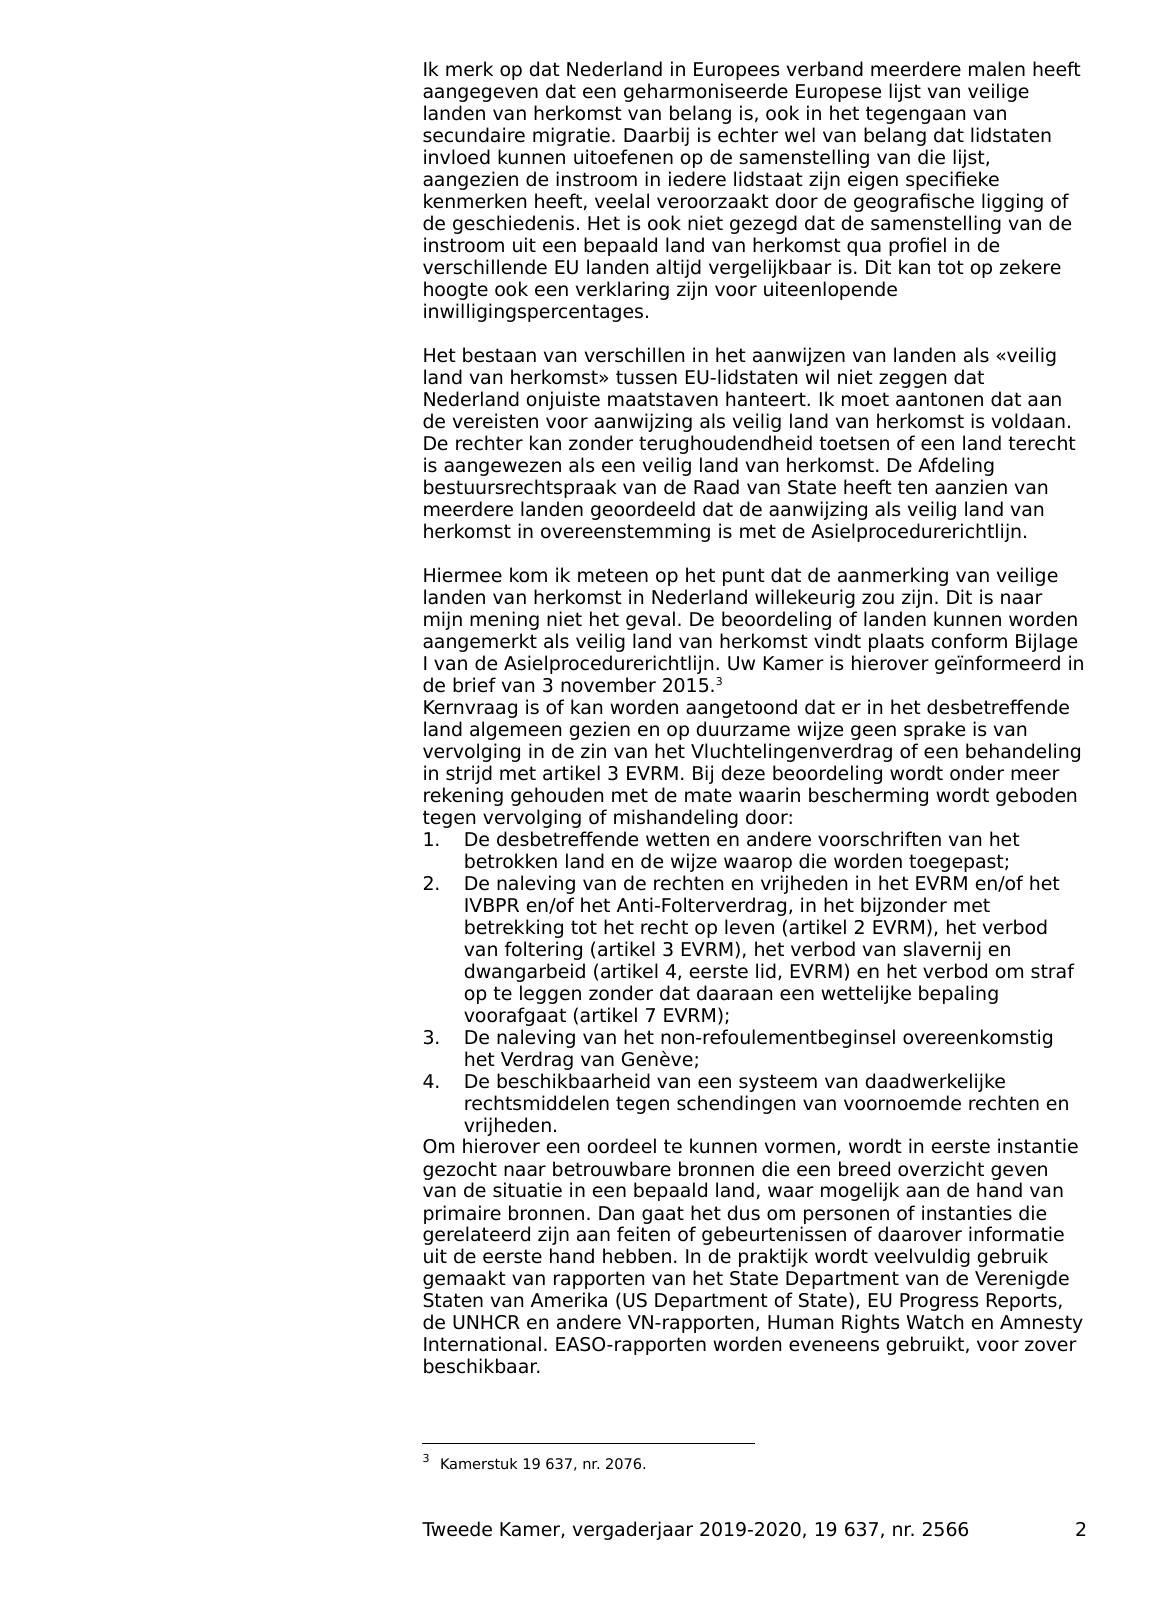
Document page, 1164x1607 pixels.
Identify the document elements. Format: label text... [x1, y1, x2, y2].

text Hiermee kom ik meteen op het punt dat de aanmerking van veilige landen van herkomst in Nederland willekeurig zou zijn. Dit is naar mijn mening niet het geval. De beoordeling of landen kunnen worden aangemerkt als veilig land van herkomst vindt plaats conform Bijlage I van de Asielprocedurerichtlijn. Uw Kamer is hierover geïnformeerd in de brief van 3 november 2015. [422, 565, 1087, 697]
text Om hierover een oordeel te kunnen vormen, wordt in eerste instantie gezocht naar betrouwbare bronnen die een breed overzicht geven van de situatie in een bepaald land, waar mogelijk aan de hand van primaire bronnen. Dan gaat het dus om personen of instanties die gerelateerd zijn aan feiten of gebeurtenissen of daarover informatie uit de eerste hand hebben. In de praktijk wordt veelvuldig gebruik gemaakt van rapporten van het State Department van de Verenigde Staten van Amerika (US Department of State), EU Progress Reports, de UNHCR en andere VN-rapporten, Human Rights Watch en Amnesty International. EASO-rapporten worden eveneens gebruikt, voor zover beschikbaar. [422, 1136, 1087, 1378]
text Kamerstuk 19 637, nr. 2076. [422, 1452, 1087, 1474]
text 1. De desbetreffende wetten en andere voorschriften van het betrokken land en de wijze waarop die worden toegepast; [422, 829, 1087, 873]
text 4. De beschikbaarheid van een systeem van daadwerkelijke rechtsmiddelen tegen schendingen van voornoemde rechten en vrijheden. [422, 1071, 1087, 1136]
text Het bestaan van verschillen in het aanwijzen van landen als «veilig land van herkomst» tussen EU-lidstaten wil niet zeggen dat Nederland onjuiste maatstaven hanteert. Ik moet aantonen dat aan de vereisten voor aanwijzing als veilig land van herkomst is voldaan. De rechter kan zonder terughoudendheid toetsen of een land terecht is aangewezen als een veilig land van herkomst. De Afdeling bestuursrechtspraak van de Raad van State heeft ten aanzien van meerdere landen geoordeeld dat de aanwijzing als veilig land van herkomst in overeenstemming is met de Asielprocedurerichtlijn. [422, 345, 1087, 543]
text 3. De naleving van het non-refoulementbeginsel overeenkomstig het Verdrag van Genève; [422, 1027, 1087, 1071]
text Kernvraag is of kan worden aangetoond dat er in het desbetreffende land algemeen gezien en op duurzame wijze geen sprake is van vervolging in de zin van het Vluchtelingenverdrag of een behandeling in strijd met artikel 3 EVRM. Bij deze beoordeling wordt onder meer rekening gehouden met de mate waarin bescherming wordt geboden tegen vervolging of mishandeling door: [422, 697, 1087, 829]
text 2. De naleving van de rechten en vrijheden in het EVRM en/of het IVBPR en/of het Anti-Folterverdrag, in het bijzonder met betrekking tot het recht op leven (artikel 2 EVRM), het verbod van foltering (artikel 3 EVRM), het verbod van slavernij en dwangarbeid (artikel 4, eerste lid, EVRM) en het verbod om straf op te leggen zonder dat daaraan een wettelijke bepaling voorafgaat (artikel 7 EVRM); [422, 873, 1087, 1027]
text Ik merk op dat Nederland in Europees verband meerdere malen heeft aangegeven dat een geharmoniseerde Europese lijst van veilige landen van herkomst van belang is, ook in het tegengaan van secundaire migratie. Daarbij is echter wel van belang dat lidstaten invloed kunnen uitoefenen op de samenstelling van die lijst, aangezien de instroom in iedere lidstaat zijn eigen specifieke kenmerken heeft, veelal veroorzaakt door de geografische ligging of de geschiedenis. Het is ook niet gezegd dat de samenstelling van de instroom uit een bepaald land van herkomst qua profiel in de verschillende EU landen altijd vergelijkbaar is. Dit kan tot op zekere hoogte ook een verklaring zijn voor uiteenlopende inwilligingspercentages. [422, 59, 1087, 323]
